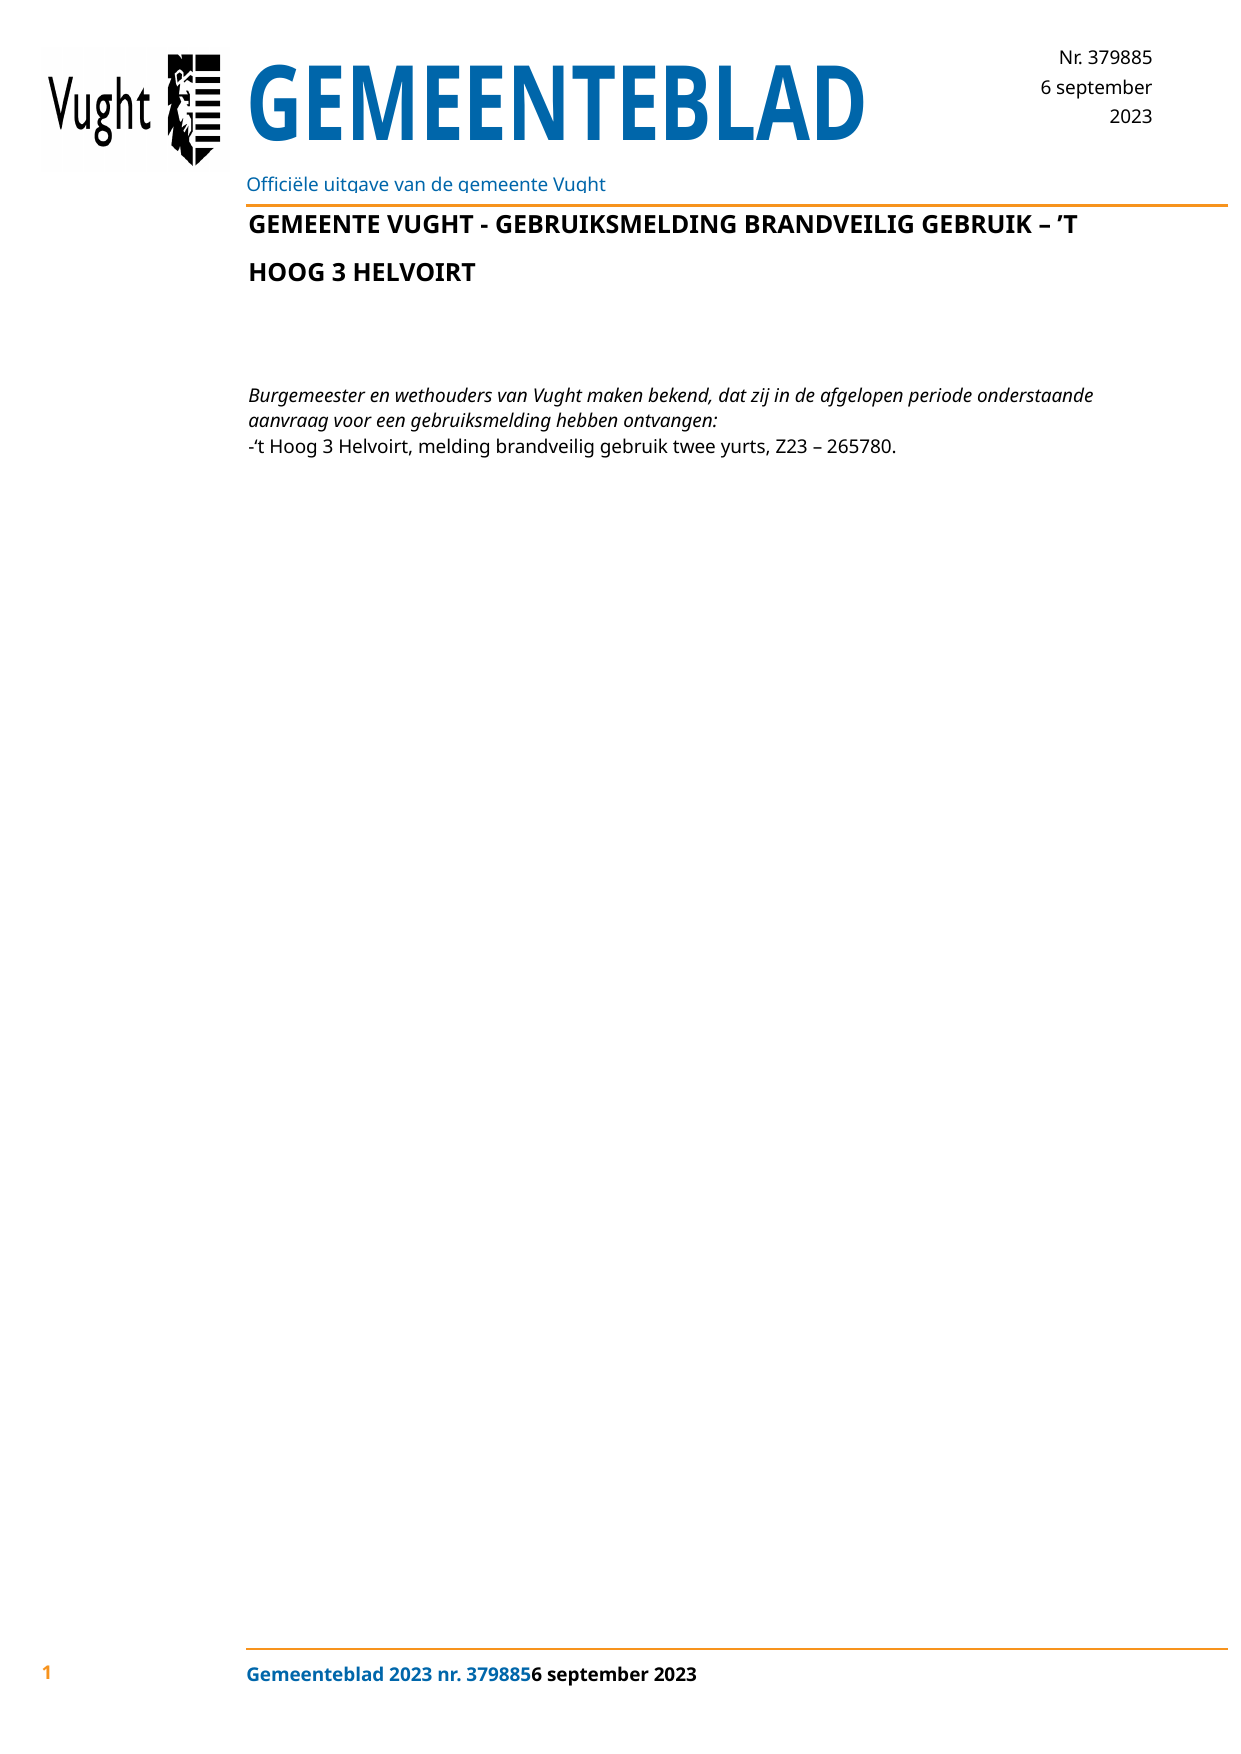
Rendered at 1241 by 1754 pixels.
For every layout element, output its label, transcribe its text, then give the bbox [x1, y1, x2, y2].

picture [41, 47, 231, 172]
text -‘t Hoog 3 Helvoirt, melding brandveilig gebruik twee yurts, Z23 – 265780. [248, 433, 1152, 459]
text GEMEENTE VUGHT - GEBRUIKSMELDING BRANDVEILIG GEBRUIK – ’T HOOG 3 HELVOIRT [248, 207, 1152, 288]
text Burgemeester en wethouders van Vught maken bekend, dat zij in de afgelopen periode onderstaande aanvraag voor een gebruiksmelding hebben ontvangen: [248, 382, 1152, 433]
